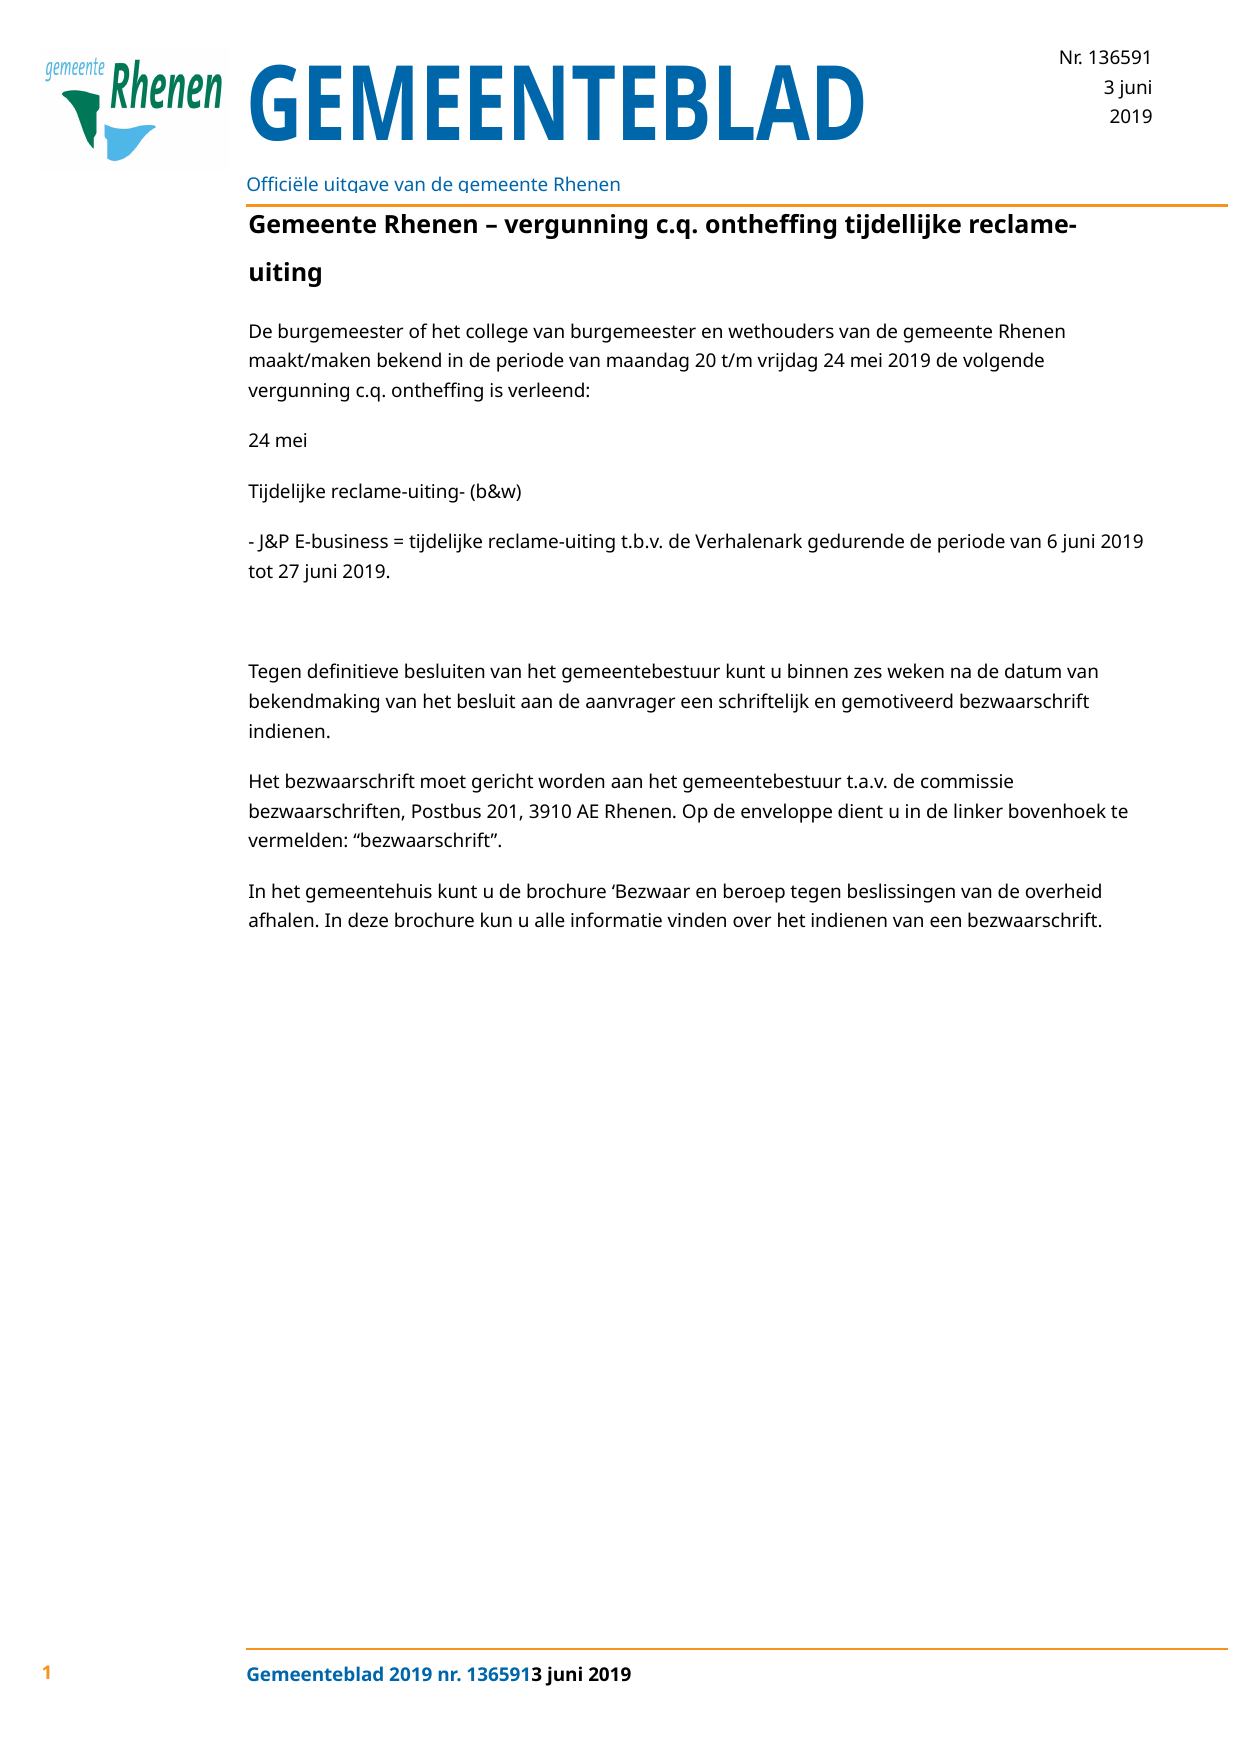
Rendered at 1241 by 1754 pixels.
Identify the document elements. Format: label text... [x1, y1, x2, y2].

text Tegen definitieve besluiten van het gemeentebestuur kunt u binnen zes weken na de datum van bekendmaking van het besluit aan de aanvrager een schriftelijk en gemotiveerd bezwaarschrift indienen. [248, 659, 1152, 744]
text De burgemeester of het college van burgemeester en wethouders van de gemeente Rhenen maakt/maken bekend in de periode van maandag 20 t/m vrijdag 24 mei 2019 de volgende vergunning c.q. ontheffing is verleend: [248, 318, 1152, 403]
text In het gemeentehuis kunt u de brochure ‘Bezwaar en beroep tegen beslissingen van de overheid afhalen. In deze brochure kun u alle informatie vinden over het indienen van een bezwaarschrift. [248, 878, 1152, 933]
text Gemeente Rhenen – vergunning c.q. ontheffing tijdellijke reclame-uiting [248, 207, 1152, 288]
text - J&P E-business = tijdelijke reclame-uiting t.b.v. de Verhalenark gedurende de periode van 6 juni 2019 tot 27 juni 2019. [248, 528, 1152, 584]
text 24 mei [248, 427, 1152, 453]
picture [41, 47, 231, 172]
text Het bezwaarschrift moet gericht worden aan het gemeentebestuur t.a.v. de commissie bezwaarschriften, Postbus 201, 3910 AE Rhenen. Op de enveloppe dient u in de linker bovenhoek te vermelden: “bezwaarschrift”. [248, 768, 1152, 853]
text Tijdelijke reclame-uiting- (b&w) [248, 478, 1152, 504]
